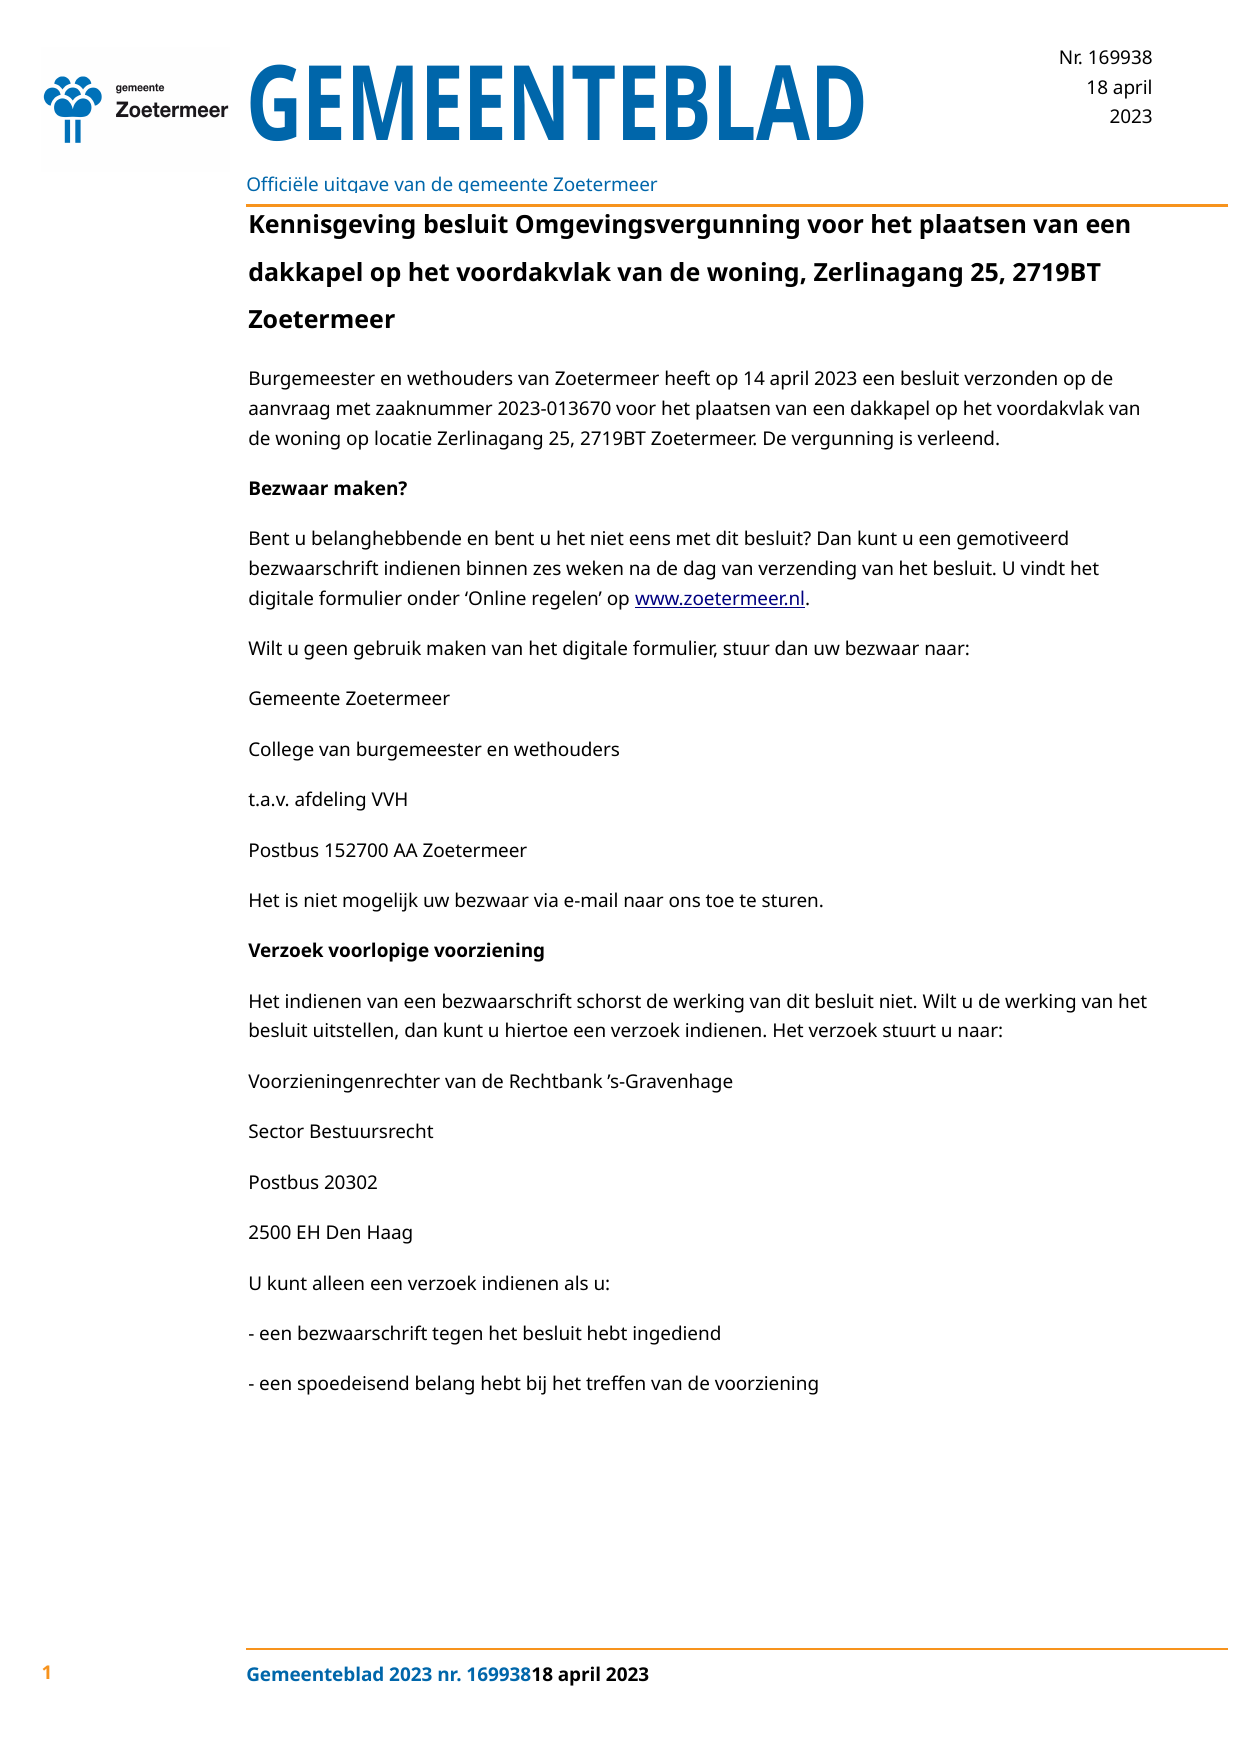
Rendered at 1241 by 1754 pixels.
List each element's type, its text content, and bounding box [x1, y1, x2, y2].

text - een bezwaarschrift tegen het besluit hebt ingediend [248, 1320, 1152, 1346]
text - een spoedeisend belang hebt bij het treffen van de voorziening [248, 1371, 1152, 1396]
text Kennisgeving besluit Omgevingsvergunning voor het plaatsen van een dakkapel op het voordakvlak van de woning, Zerlinagang 25, 2719BT Zoetermeer [248, 207, 1152, 336]
text Burgemeester en wethouders van Zoetermeer heeft op 14 april 2023 een besluit verzonden op de aanvraag met zaaknummer 2023-013670 voor het plaatsen van een dakkapel op het voordakvlak van de woning op locatie Zerlinagang 25, 2719BT Zoetermeer. De vergunning is verleend. [248, 366, 1152, 450]
text Bezwaar maken? [248, 475, 1152, 501]
text College van burgemeester en wethouders [248, 736, 1152, 762]
text Postbus 20302 [248, 1169, 1152, 1194]
text Het is niet mogelijk uw bezwaar via e-mail naar ons toe te sturen. [248, 887, 1152, 913]
text Sector Bestuursrecht [248, 1118, 1152, 1144]
text Bent u belanghebbende en bent u het niet eens met dit besluit? Dan kunt u een gemotiveerd bezwaarschrift indienen binnen zes weken na de dag van verzending van het besluit. U vindt het digitale formulier onder ‘Online regelen’ op www.zoetermeer.nl. [248, 526, 1152, 610]
text Wilt u geen gebruik maken van het digitale formulier, stuur dan uw bezwaar naar: [248, 635, 1152, 661]
text Het indienen van een bezwaarschrift schorst de werking van dit besluit niet. Wilt u de werking van het besluit uitstellen, dan kunt u hiertoe een verzoek indienen. Het verzoek stuurt u naar: [248, 988, 1152, 1043]
text Verzoek voorlopige voorziening [248, 938, 1152, 963]
text Postbus 152700 AA Zoetermeer [248, 837, 1152, 862]
text 2500 EH Den Haag [248, 1219, 1152, 1245]
text Gemeente Zoetermeer [248, 686, 1152, 711]
text Voorzieningenrechter van de Rechtbank ’s-Gravenhage [248, 1068, 1152, 1094]
text U kunt alleen een verzoek indienen als u: [248, 1270, 1152, 1295]
text t.a.v. afdeling VVH [248, 786, 1152, 812]
picture [41, 47, 231, 172]
